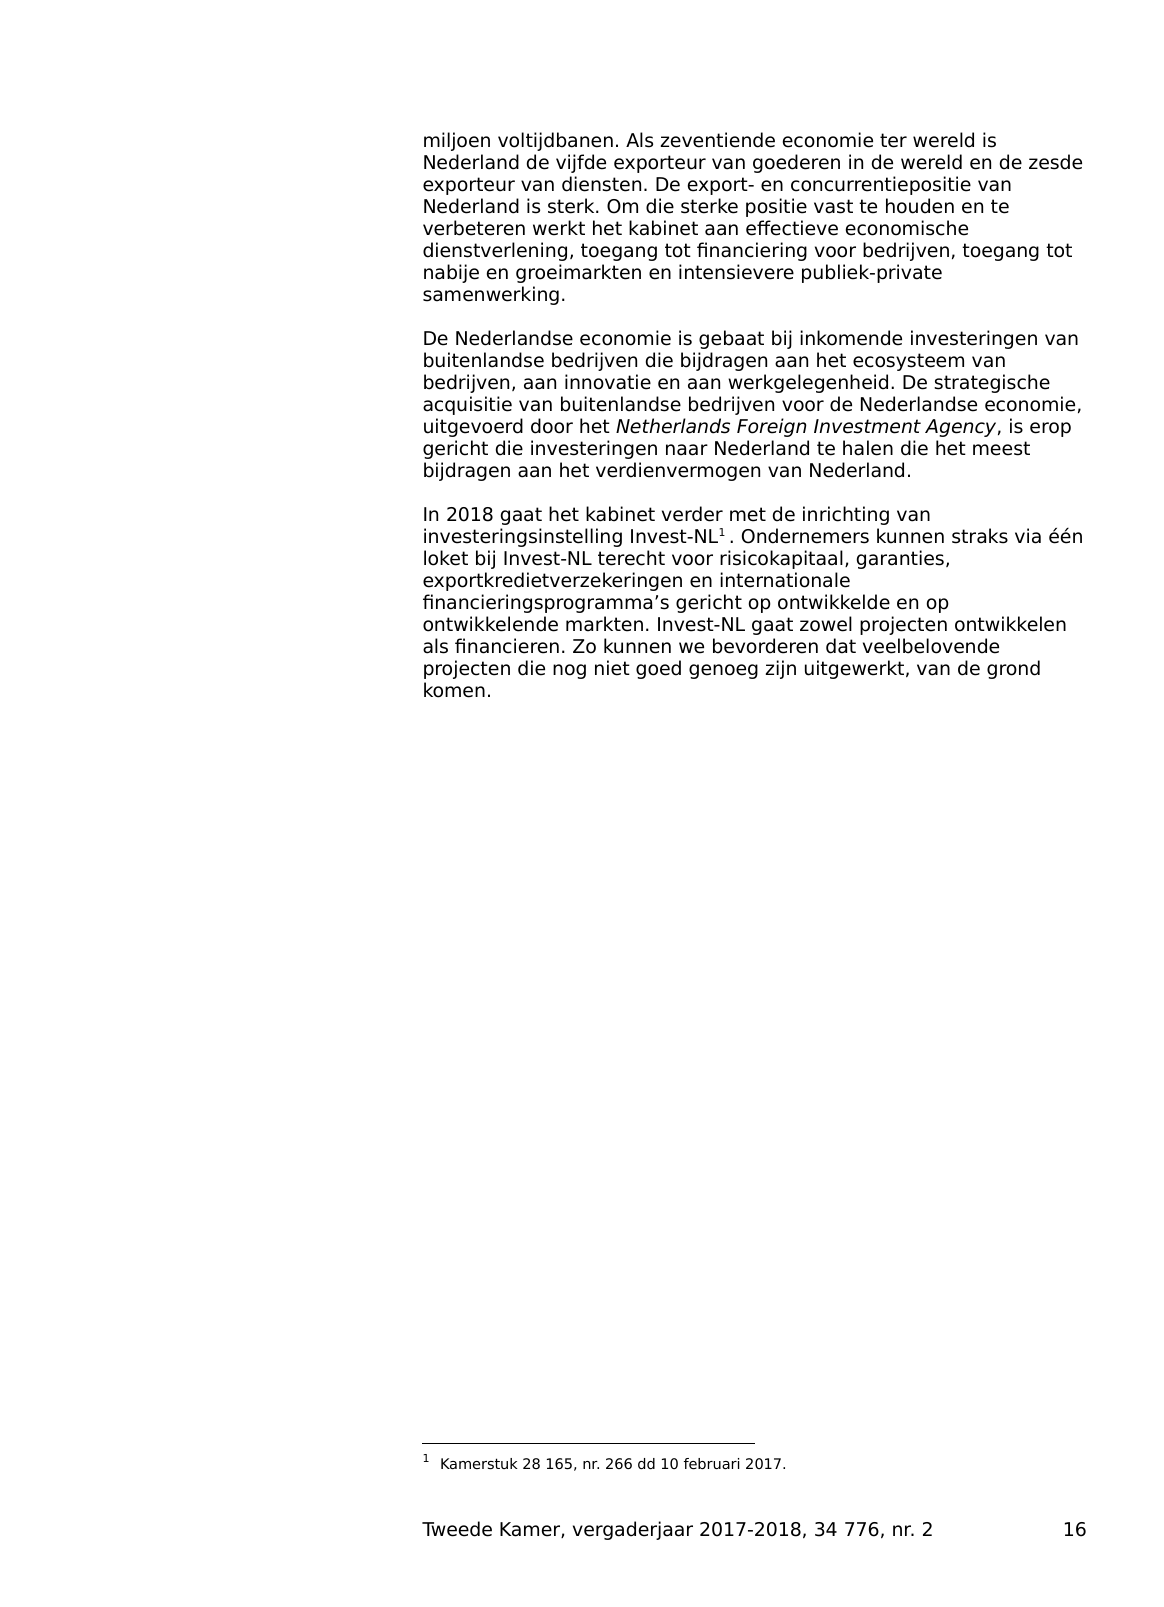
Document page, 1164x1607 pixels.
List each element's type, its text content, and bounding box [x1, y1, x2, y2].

text In 2018 gaat het kabinet verder met de inrichting van investeringsinstelling Invest-NL. Ondernemers kunnen straks via één loket bij Invest-NL terecht voor risicokapitaal, garanties, exportkredietverzekeringen en internationale financieringsprogramma’s gericht op ontwikkelde en op ontwikkelende markten. Invest-NL gaat zowel projecten ontwikkelen als financieren. Zo kunnen we bevorderen dat veelbelovende projecten die nog niet goed genoeg zijn uitgewerkt, van de grond komen. [422, 504, 1087, 702]
text miljoen voltijdbanen. Als zeventiende economie ter wereld is Nederland de vijfde exporteur van goederen in de wereld en de zesde exporteur van diensten. De export- en concurrentiepositie van Nederland is sterk. Om die sterke positie vast te houden en te verbeteren werkt het kabinet aan effectieve economische dienstverlening, toegang tot financiering voor bedrijven, toegang tot nabije en groeimarkten en intensievere publiek-private samenwerking. [422, 130, 1087, 306]
text Kamerstuk 28 165, nr. 266 dd 10 februari 2017. [422, 1452, 1087, 1474]
text De Nederlandse economie is gebaat bij inkomende investeringen van buitenlandse bedrijven die bijdragen aan het ecosysteem van bedrijven, aan innovatie en aan werkgelegenheid. De strategische acquisitie van buitenlandse bedrijven voor de Nederlandse economie, uitgevoerd door het Netherlands Foreign Investment Agency, is erop gericht die investeringen naar Nederland te halen die het meest bijdragen aan het verdienvermogen van Nederland. [422, 328, 1087, 482]
